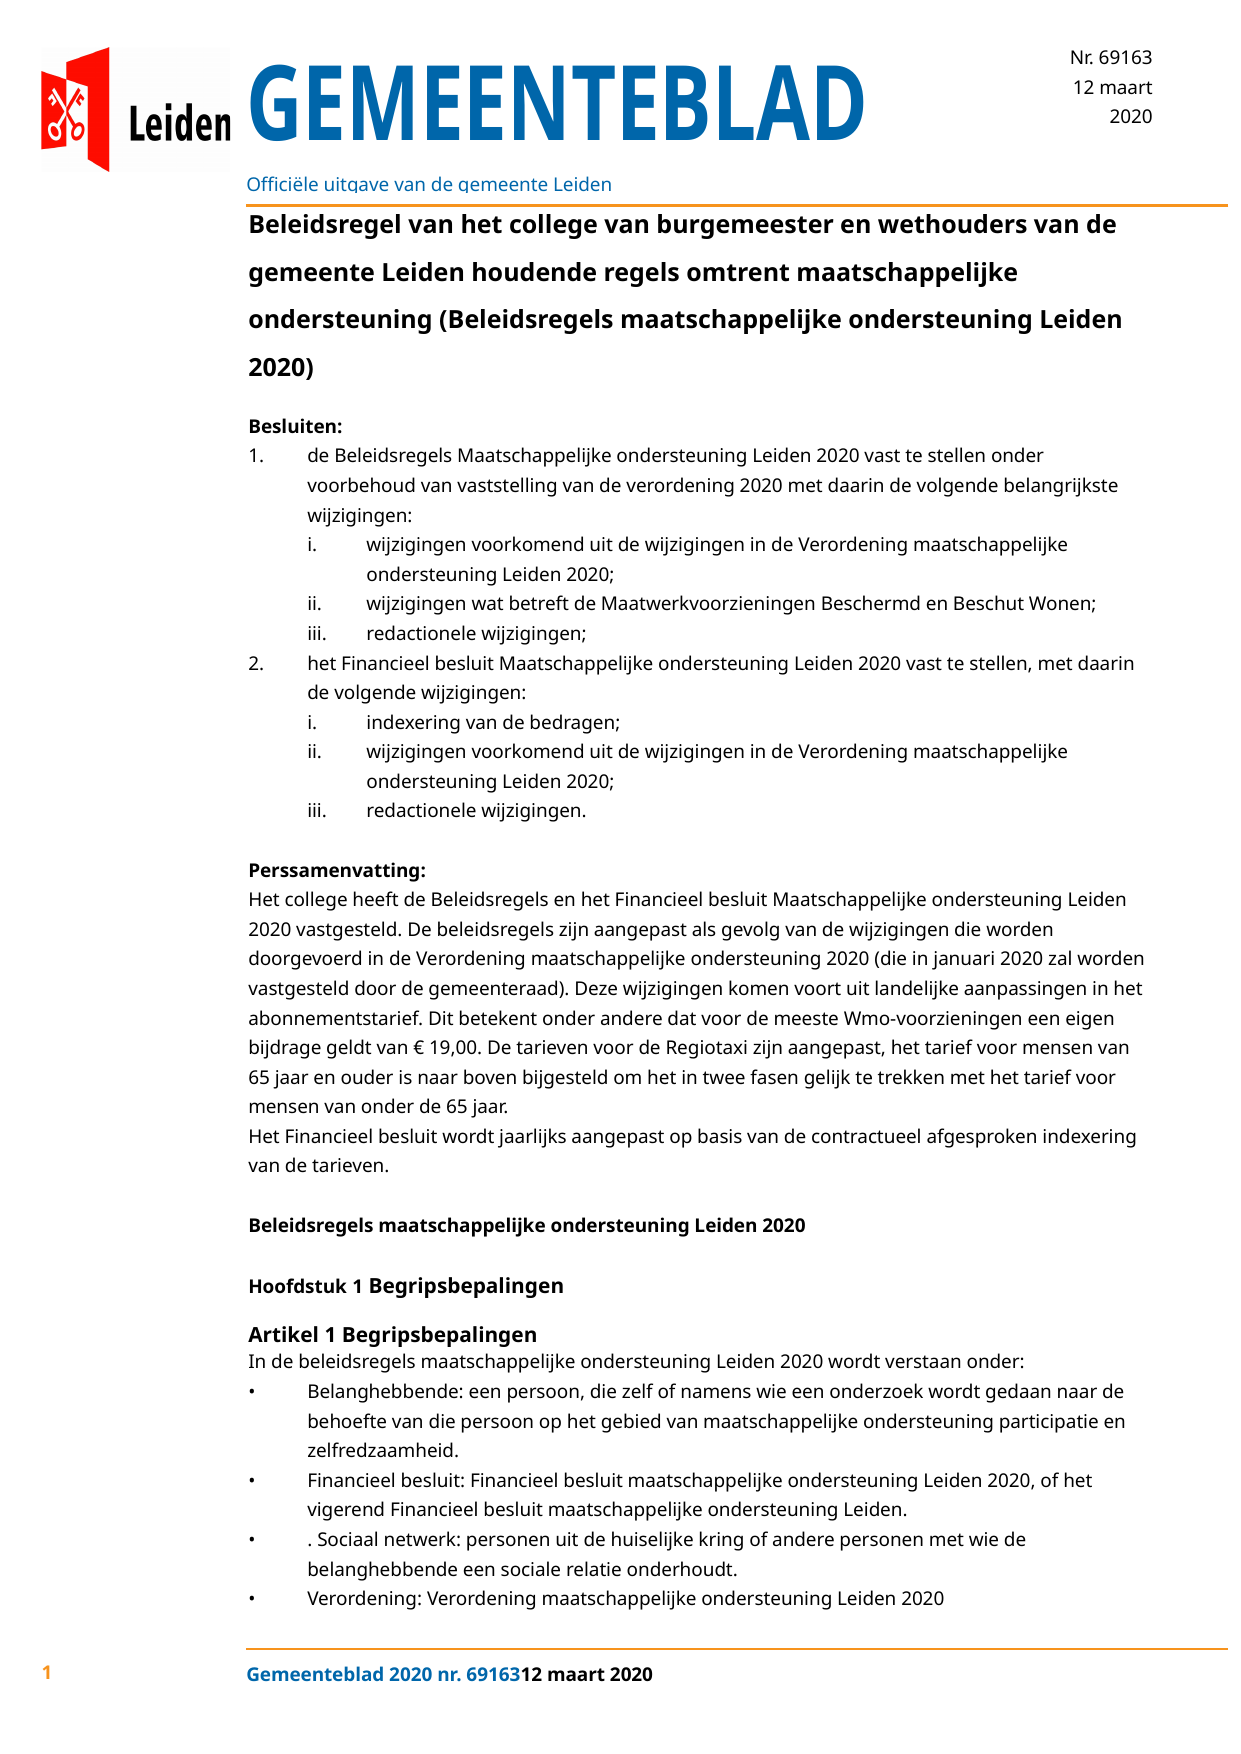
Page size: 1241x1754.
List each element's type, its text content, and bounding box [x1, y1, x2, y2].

list Verordening: Verordening maatschappelijke ondersteuning Leiden 2020 [248, 1585, 1152, 1611]
text Artikel 1 Begripsbepalingen [248, 1320, 1152, 1349]
picture [41, 47, 231, 172]
text Beleidsregels maatschappelijke ondersteuning Leiden 2020 [248, 1212, 1152, 1238]
text Besluiten: [248, 413, 1152, 439]
text Het college heeft de Beleidsregels en het Financieel besluit Maatschappelijke ondersteuning Leiden 2020 vastgesteld. De beleidsregels zijn aangepast als gevolg van de wijzigingen die worden doorgevoerd in de Verordening maatschappelijke ondersteuning 2020 (die in januari 2020 zal worden vastgesteld door de gemeenteraad). Deze wijzigingen komen voort uit landelijke aanpassingen in het abonnementstarief. Dit betekent onder andere dat voor de meeste Wmo-voorzieningen een eigen bijdrage geldt van € 19,00. De tarieven voor de Regiotaxi zijn aangepast, het tarief voor mensen van 65 jaar en ouder is naar boven bijgesteld om het in twee fasen gelijk te trekken met het tarief voor mensen van onder de 65 jaar. [248, 886, 1152, 1119]
list Belanghebbende: een persoon, die zelf of namens wie een onderzoek wordt gedaan naar de behoefte van die persoon op het gebied van maatschappelijke ondersteuning participatie en zelfredzaamheid. [248, 1378, 1152, 1463]
list wijzigingen voorkomend uit de wijzigingen in de Verordening maatschappelijke ondersteuning Leiden 2020; [307, 531, 1152, 587]
text In de beleidsregels maatschappelijke ondersteuning Leiden 2020 wordt verstaan onder: [248, 1349, 1152, 1374]
text Beleidsregel van het college van burgemeester en wethouders van de gemeente Leiden houdende regels omtrent maatschappelijke ondersteuning (Beleidsregels maatschappelijke ondersteuning Leiden 2020) [248, 207, 1152, 384]
text Het Financieel besluit wordt jaarlijks aangepast op basis van de contractueel afgesproken indexering van de tarieven. [248, 1123, 1152, 1178]
text Perssamenvatting: [248, 857, 1152, 883]
list redactionele wijzigingen. [307, 798, 1152, 823]
text Hoofdstuk 1 Begripsbepalingen [248, 1271, 1152, 1299]
list wijzigingen wat betreft de Maatwerkvoorzieningen Beschermd en Beschut Wonen; [307, 591, 1152, 616]
list de Beleidsregels Maatschappelijke ondersteuning Leiden 2020 vast te stellen onder voorbehoud van vaststelling van de verordening 2020 met daarin de volgende belangrijkste wijzigingen: [248, 443, 1152, 528]
list Financieel besluit: Financieel besluit maatschappelijke ondersteuning Leiden 2020, of het vigerend Financieel besluit maatschappelijke ondersteuning Leiden. [248, 1467, 1152, 1522]
list . Sociaal netwerk: personen uit de huiselijke kring of andere personen met wie de belanghebbende een sociale relatie onderhoudt. [248, 1526, 1152, 1582]
list indexering van de bedragen; [307, 709, 1152, 735]
list het Financieel besluit Maatschappelijke ondersteuning Leiden 2020 vast te stellen, met daarin de volgende wijzigingen: [248, 650, 1152, 705]
list wijzigingen voorkomend uit de wijzigingen in de Verordening maatschappelijke ondersteuning Leiden 2020; [307, 738, 1152, 794]
list redactionele wijzigingen; [307, 620, 1152, 646]
